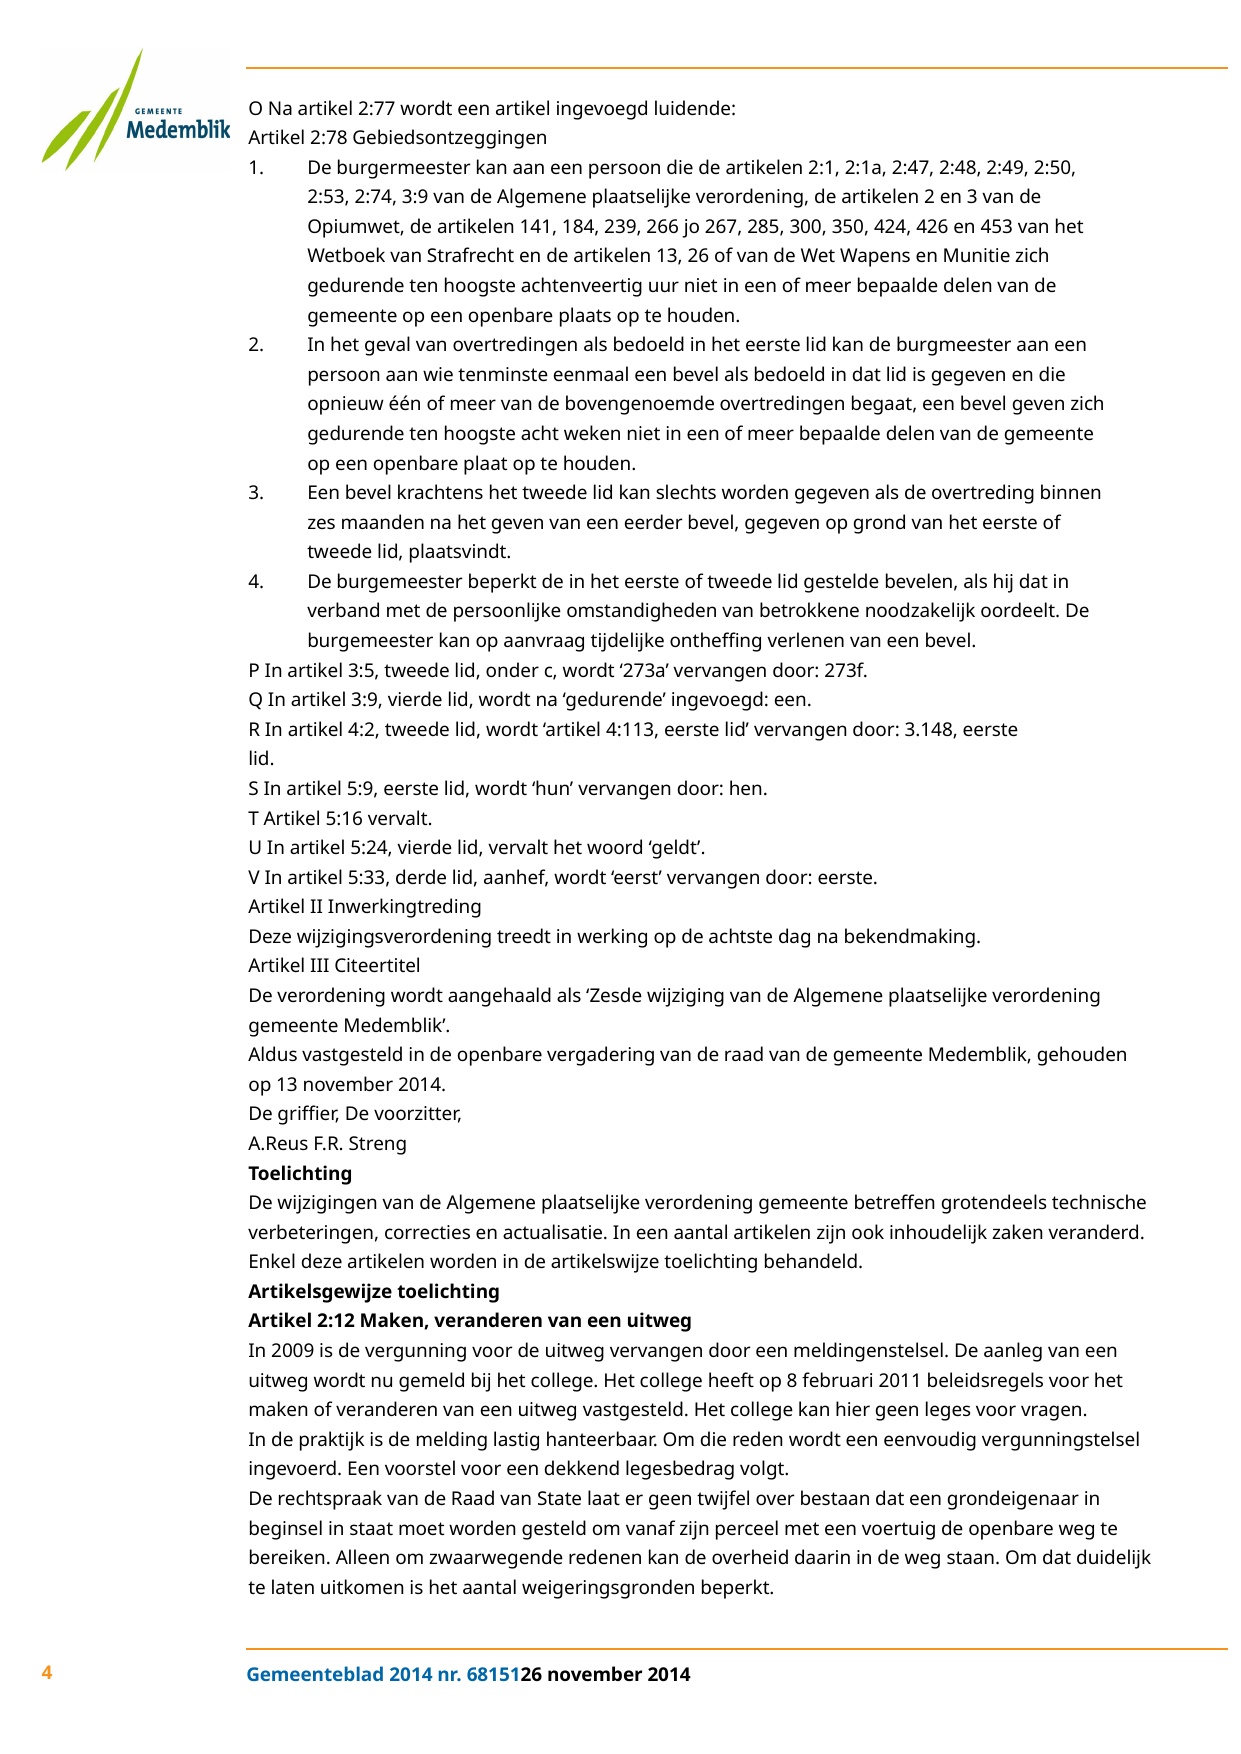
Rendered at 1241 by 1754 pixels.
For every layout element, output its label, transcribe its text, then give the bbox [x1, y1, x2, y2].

text In de praktijk is de melding lastig hanteerbaar. Om die reden wordt een eenvoudig vergunningstelsel ingevoerd. Een voorstel voor een dekkend legesbedrag volgt. [248, 1426, 1152, 1481]
text T Artikel 5:16 vervalt. [248, 805, 1152, 831]
text R In artikel 4:2, tweede lid, wordt ‘artikel 4:113, eerste lid’ vervangen door: 3.148, eerste [248, 716, 1152, 742]
text Artikelsgewijze toelichting [248, 1278, 1152, 1304]
text Toelichting [248, 1160, 1152, 1186]
text Deze wijzigingsverordening treedt in werking op de achtste dag na bekendmaking. [248, 923, 1152, 949]
picture [41, 47, 231, 172]
list opnieuw één of meer van de bovengenoemde overtredingen begaat, een bevel geven zich [248, 391, 1152, 416]
text P In artikel 3:5, tweede lid, onder c, wordt ‘273a’ vervangen door: 273f. [248, 657, 1152, 683]
list De burgemeester beperkt de in het eerste of tweede lid gestelde bevelen, als hij dat in [248, 568, 1152, 594]
list Een bevel krachtens het tweede lid kan slechts worden gegeven als de overtreding binnen [248, 479, 1152, 505]
list 2:53, 2:74, 3:9 van de Algemene plaatselijke verordening, de artikelen 2 en 3 van de [248, 183, 1152, 209]
text O Na artikel 2:77 wordt een artikel ingevoegd luidende: [248, 95, 1152, 121]
list zes maanden na het geven van een eerder bevel, gegeven op grond van het eerste of [248, 509, 1152, 535]
list burgemeester kan op aanvraag tijdelijke ontheffing verlenen van een bevel. [248, 627, 1152, 653]
list persoon aan wie tenminste eenmaal een bevel als bedoeld in dat lid is gegeven en die [248, 361, 1152, 387]
text De griffier, De voorzitter, [248, 1101, 1152, 1126]
text lid. [248, 746, 1152, 771]
text Aldus vastgesteld in de openbare vergadering van de raad van de gemeente Medemblik, gehouden op 13 november 2014. [248, 1041, 1152, 1097]
text Artikel II Inwerkingtreding [248, 893, 1152, 919]
text S In artikel 5:9, eerste lid, wordt ‘hun’ vervangen door: hen. [248, 775, 1152, 801]
list op een openbare plaat op te houden. [248, 450, 1152, 476]
text De verordening wordt aangehaald als ‘Zesde wijziging van de Algemene plaatselijke verordening gemeente Medemblik’. [248, 982, 1152, 1038]
list gedurende ten hoogste acht weken niet in een of meer bepaalde delen van de gemeente [248, 420, 1152, 446]
text Artikel 2:78 Gebiedsontzeggingen [248, 124, 1152, 150]
list In het geval van overtredingen als bedoeld in het eerste lid kan de burgmeester aan een [248, 331, 1152, 357]
text U In artikel 5:24, vierde lid, vervalt het woord ‘geldt’. [248, 834, 1152, 860]
list gemeente op een openbare plaats op te houden. [248, 302, 1152, 328]
list De burgermeester kan aan een persoon die de artikelen 2:1, 2:1a, 2:47, 2:48, 2:49, 2:50, [248, 154, 1152, 180]
text V In artikel 5:33, derde lid, aanhef, wordt ‘eerst’ vervangen door: eerste. [248, 864, 1152, 890]
text Artikel III Citeertitel [248, 953, 1152, 978]
text Artikel 2:12 Maken, veranderen van een uitweg [248, 1308, 1152, 1333]
list tweede lid, plaatsvindt. [248, 538, 1152, 564]
text Q In artikel 3:9, vierde lid, wordt na ‘gedurende’ ingevoegd: een. [248, 686, 1152, 712]
text A.Reus F.R. Streng [248, 1130, 1152, 1156]
text In 2009 is de vergunning voor de uitweg vervangen door een meldingenstelsel. De aanleg van een uitweg wordt nu gemeld bij het college. Het college heeft op 8 februari 2011 beleidsregels voor het maken of veranderen van een uitweg vastgesteld. Het college kan hier geen leges voor vragen. [248, 1337, 1152, 1422]
list verband met de persoonlijke omstandigheden van betrokkene noodzakelijk oordeelt. De [248, 598, 1152, 623]
list Wetboek van Strafrecht en de artikelen 13, 26 of van de Wet Wapens en Munitie zich [248, 243, 1152, 268]
text De wijzigingen van de Algemene plaatselijke verordening gemeente betreffen grotendeels technische verbeteringen, correcties en actualisatie. In een aantal artikelen zijn ook inhoudelijk zaken veranderd. Enkel deze artikelen worden in de artikelswijze toelichting behandeld. [248, 1189, 1152, 1274]
list gedurende ten hoogste achtenveertig uur niet in een of meer bepaalde delen van de [248, 272, 1152, 298]
text De rechtspraak van de Raad van State laat er geen twijfel over bestaan dat een grondeigenaar in beginsel in staat moet worden gesteld om vanaf zijn perceel met een voertuig de openbare weg te bereiken. Alleen om zwaarwegende redenen kan de overheid daarin in de weg staan. Om dat duidelijk te laten uitkomen is het aantal weigeringsgronden beperkt. [248, 1485, 1152, 1600]
list Opiumwet, de artikelen 141, 184, 239, 266 jo 267, 285, 300, 350, 424, 426 en 453 van het [248, 213, 1152, 239]
